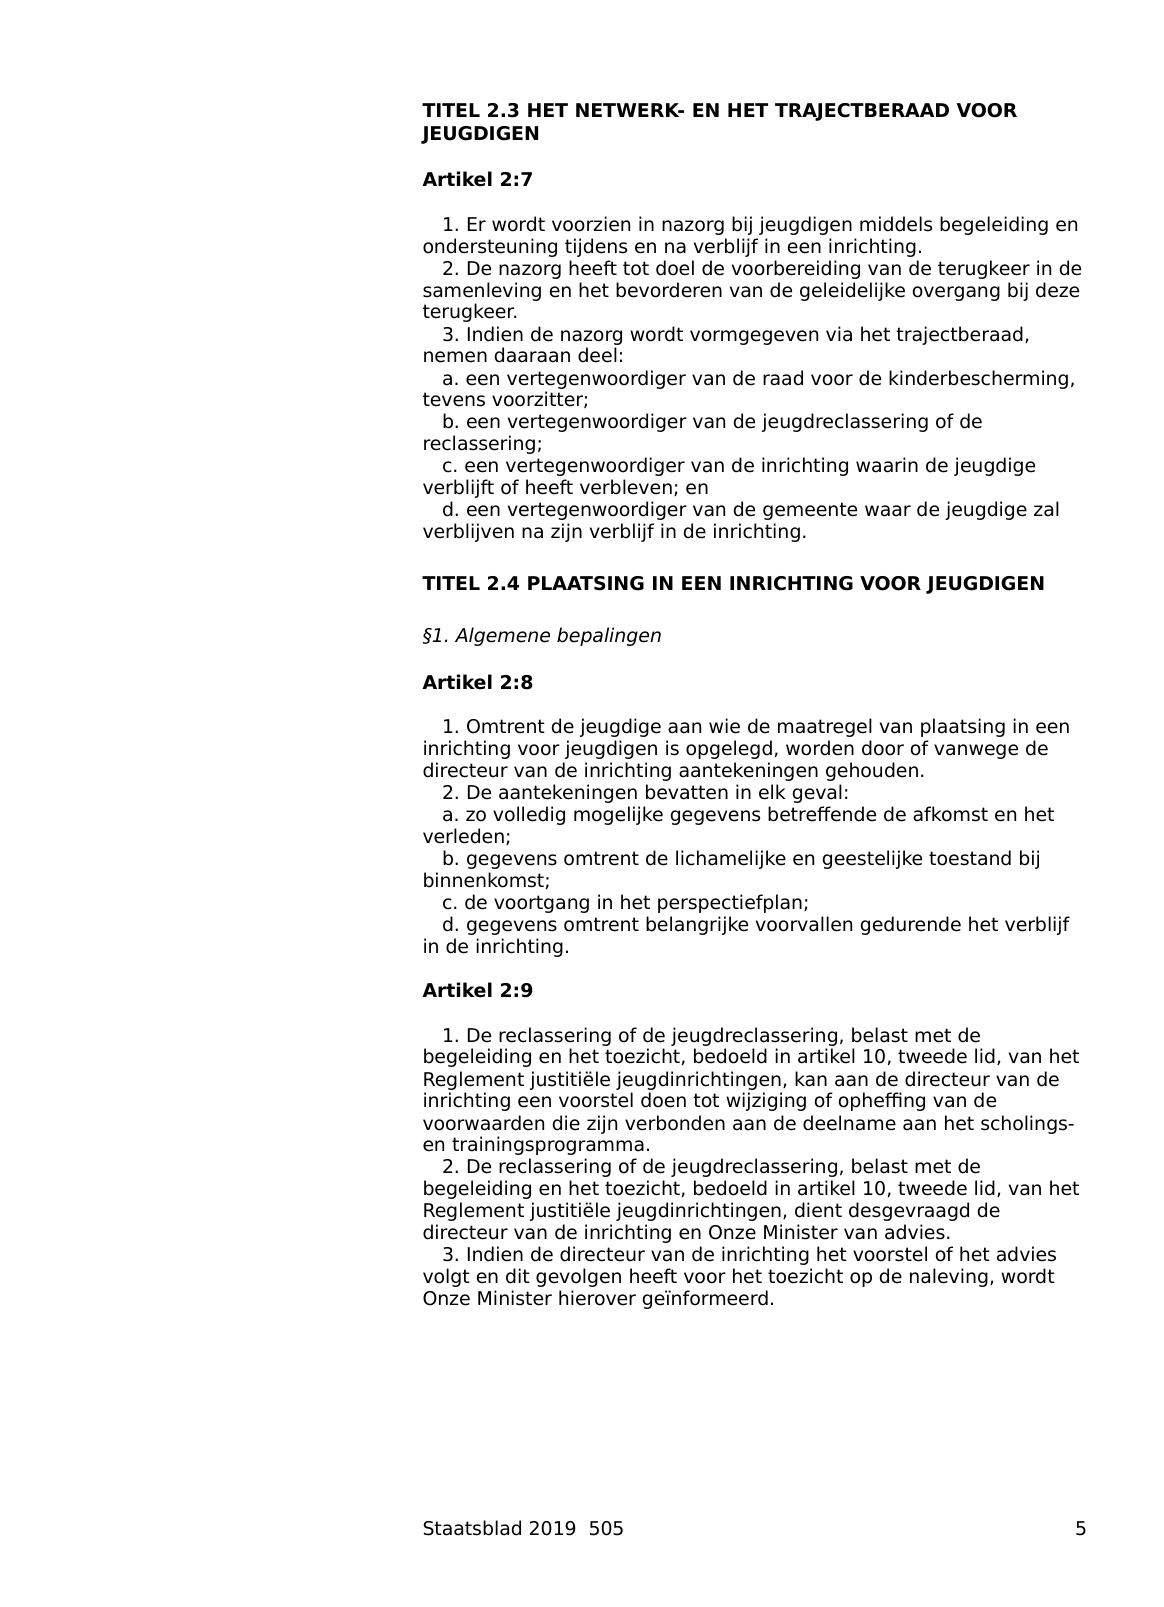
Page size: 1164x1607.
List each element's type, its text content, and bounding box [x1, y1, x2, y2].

text a. een vertegenwoordiger van de raad voor de kinderbescherming, tevens voorzitter; [422, 367, 1087, 411]
subtitle TITEL 2.4 PLAATSING IN EEN INRICHTING VOOR JEUGDIGEN [422, 573, 1087, 595]
text 1. Omtrent de jeugdige aan wie de maatregel van plaatsing in een inrichting voor jeugdigen is opgelegd, worden door of vanwege de directeur van de inrichting aantekeningen gehouden. [422, 716, 1087, 782]
subtitle TITEL 2.3 HET NETWERK- EN HET TRAJECTBERAAD VOOR JEUGDIGEN [422, 100, 1087, 144]
text b. gegevens omtrent de lichamelijke en geestelijke toestand bij binnenkomst; [422, 848, 1087, 892]
text 2. De aantekeningen bevatten in elk geval: [422, 782, 1087, 804]
text a. zo volledig mogelijke gegevens betreffende de afkomst en het verleden; [422, 804, 1087, 848]
text b. een vertegenwoordiger van de jeugdreclassering of de reclassering; [422, 411, 1087, 455]
text 3. Indien de nazorg wordt vormgegeven via het trajectberaad, nemen daaraan deel: [422, 323, 1087, 367]
subtitle Artikel 2:7 [422, 169, 1087, 191]
text 2. De nazorg heeft tot doel de voorbereiding van de terugkeer in de samenleving en het bevorderen van de geleidelijke overgang bij deze terugkeer. [422, 257, 1087, 323]
subtitle Artikel 2:9 [422, 980, 1087, 1002]
text c. een vertegenwoordiger van de inrichting waarin de jeugdige verblijft of heeft verbleven; en [422, 455, 1087, 499]
subtitle §1. Algemene bepalingen [422, 625, 1087, 647]
text 1. De reclassering of de jeugdreclassering, belast met de begeleiding en het toezicht, bedoeld in artikel 10, tweede lid, van het Reglement justitiële jeugdinrichtingen, kan aan de directeur van de inrichting een voorstel doen tot wijziging of opheffing van de voorwaarden die zijn verbonden aan de deelname aan het scholings- en trainingsprogramma. [422, 1024, 1087, 1156]
text 1. Er wordt voorzien in nazorg bij jeugdigen middels begeleiding en ondersteuning tijdens en na verblijf in een inrichting. [422, 213, 1087, 257]
text 2. De reclassering of de jeugdreclassering, belast met de begeleiding en het toezicht, bedoeld in artikel 10, tweede lid, van het Reglement justitiële jeugdinrichtingen, dient desgevraagd de directeur van de inrichting en Onze Minister van advies. [422, 1156, 1087, 1244]
text 3. Indien de directeur van de inrichting het voorstel of het advies volgt en dit gevolgen heeft voor het toezicht op de naleving, wordt Onze Minister hierover geïnformeerd. [422, 1244, 1087, 1310]
text d. een vertegenwoordiger van de gemeente waar de jeugdige zal verblijven na zijn verblijf in de inrichting. [422, 499, 1087, 543]
text c. de voortgang in het perspectiefplan; [422, 892, 1087, 914]
subtitle Artikel 2:8 [422, 672, 1087, 694]
text d. gegevens omtrent belangrijke voorvallen gedurende het verblijf in de inrichting. [422, 914, 1087, 958]
